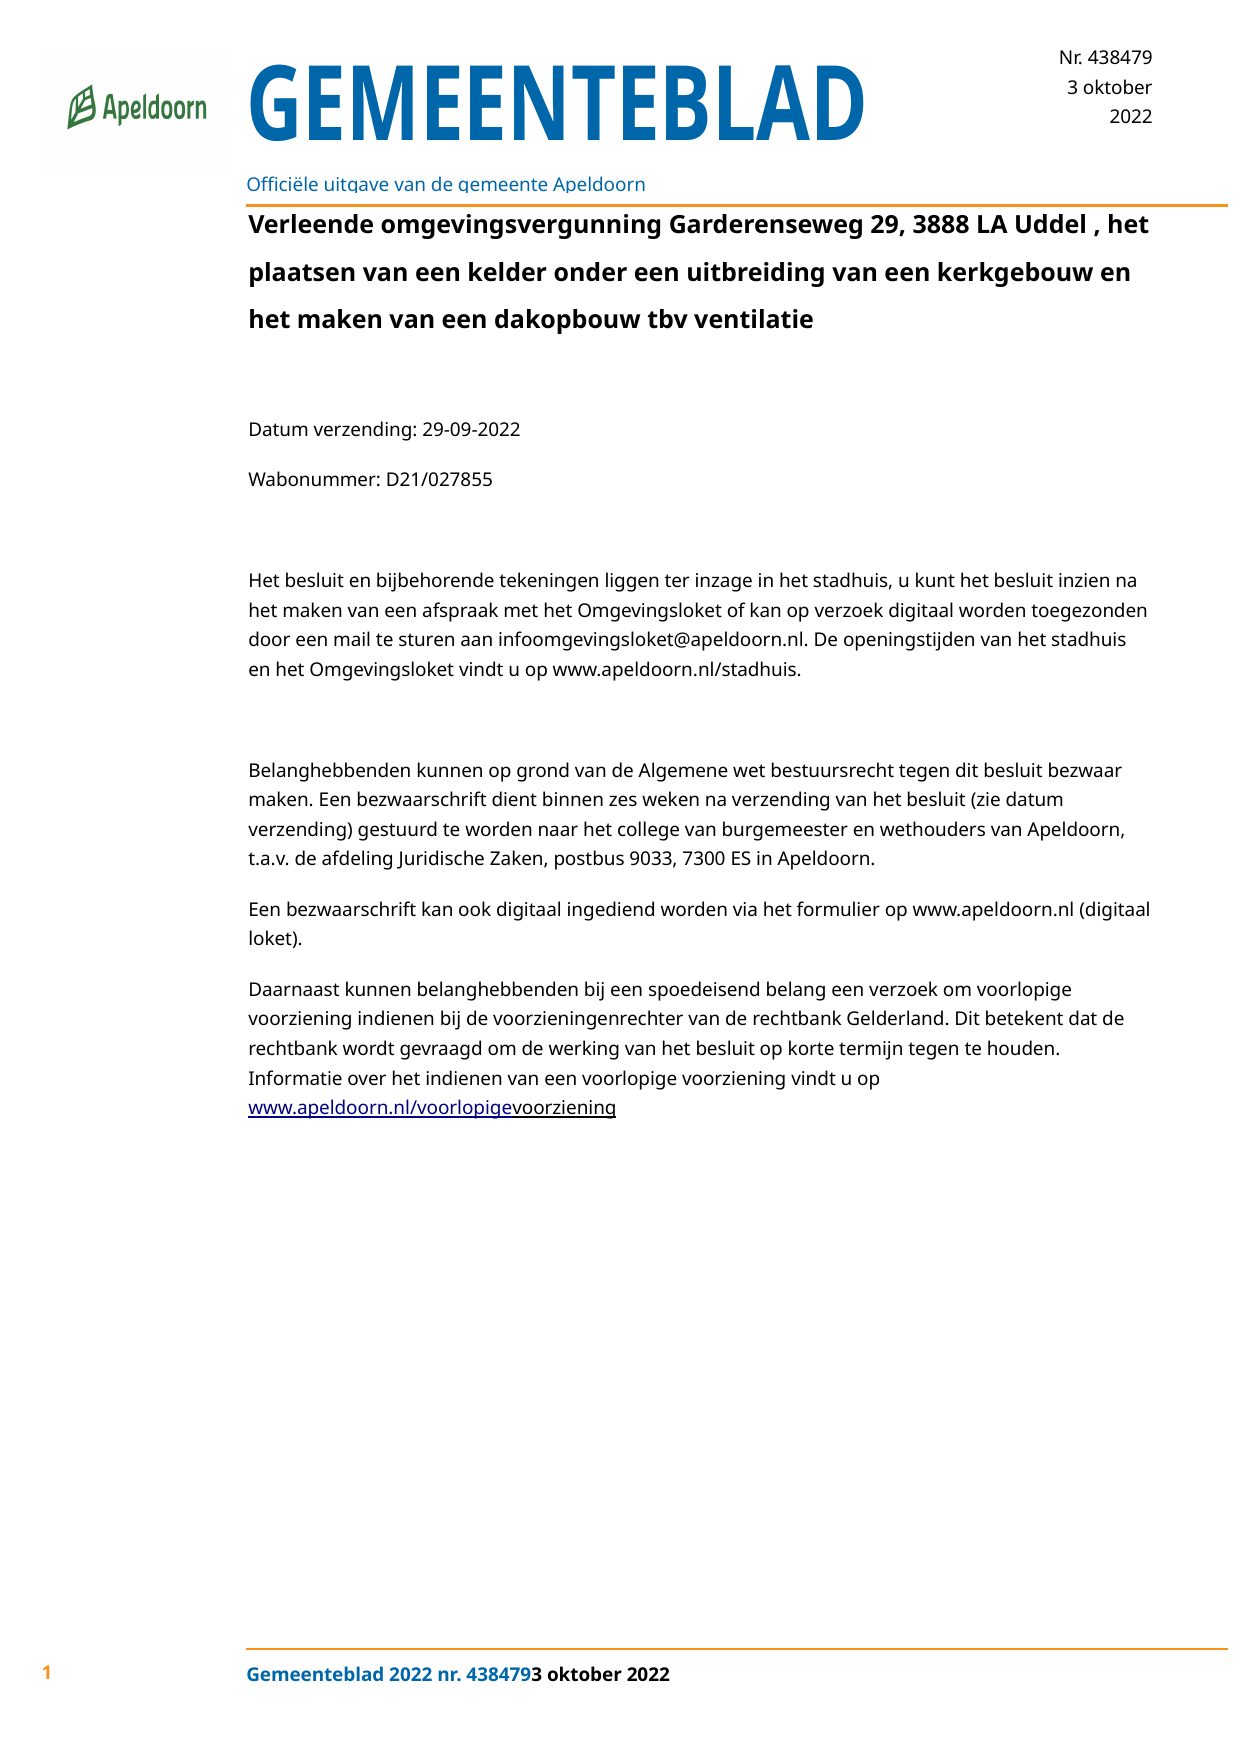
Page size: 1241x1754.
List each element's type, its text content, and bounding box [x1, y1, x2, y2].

text Een bezwaarschrift kan ook digitaal ingediend worden via het formulier op www.apeldoorn.nl (digitaal loket). [248, 896, 1152, 951]
picture [41, 47, 231, 172]
text Verleende omgevingsvergunning Garderenseweg 29, 3888 LA Uddel , het plaatsen van een kelder onder een uitbreiding van een kerkgebouw en het maken van een dakopbouw tbv ventilatie [248, 207, 1152, 336]
text Daarnaast kunnen belanghebbenden bij een spoedeisend belang een verzoek om voorlopige voorziening indienen bij de voorzieningenrechter van de rechtbank Gelderland. Dit betekent dat de rechtbank wordt gevraagd om de werking van het besluit op korte termijn tegen te houden. Informatie over het indienen van een voorlopige voorziening vindt u op www.apeldoorn.nl/voorlopigevoorziening [248, 976, 1152, 1120]
text Belanghebbenden kunnen op grond van de Algemene wet bestuursrecht tegen dit besluit bezwaar maken. Een bezwaarschrift dient binnen zes weken na verzending van het besluit (zie datum verzending) gestuurd te worden naar het college van burgemeester en wethouders van Apeldoorn, t.a.v. de afdeling Juridische Zaken, postbus 9033, 7300 ES in Apeldoorn. [248, 757, 1152, 871]
text Het besluit en bijbehorende tekeningen liggen ter inzage in het stadhuis, u kunt het besluit inzien na het maken van een afspraak met het Omgevingsloket of kan op verzoek digitaal worden toegezonden door een mail te sturen aan infoomgevingsloket@apeldoorn.nl. De openingstijden van het stadhuis en het Omgevingsloket vindt u op www.apeldoorn.nl/stadhuis. [248, 567, 1152, 682]
text Wabonummer: D21/027855 [248, 466, 1152, 492]
text Datum verzending: 29-09-2022 [248, 416, 1152, 442]
